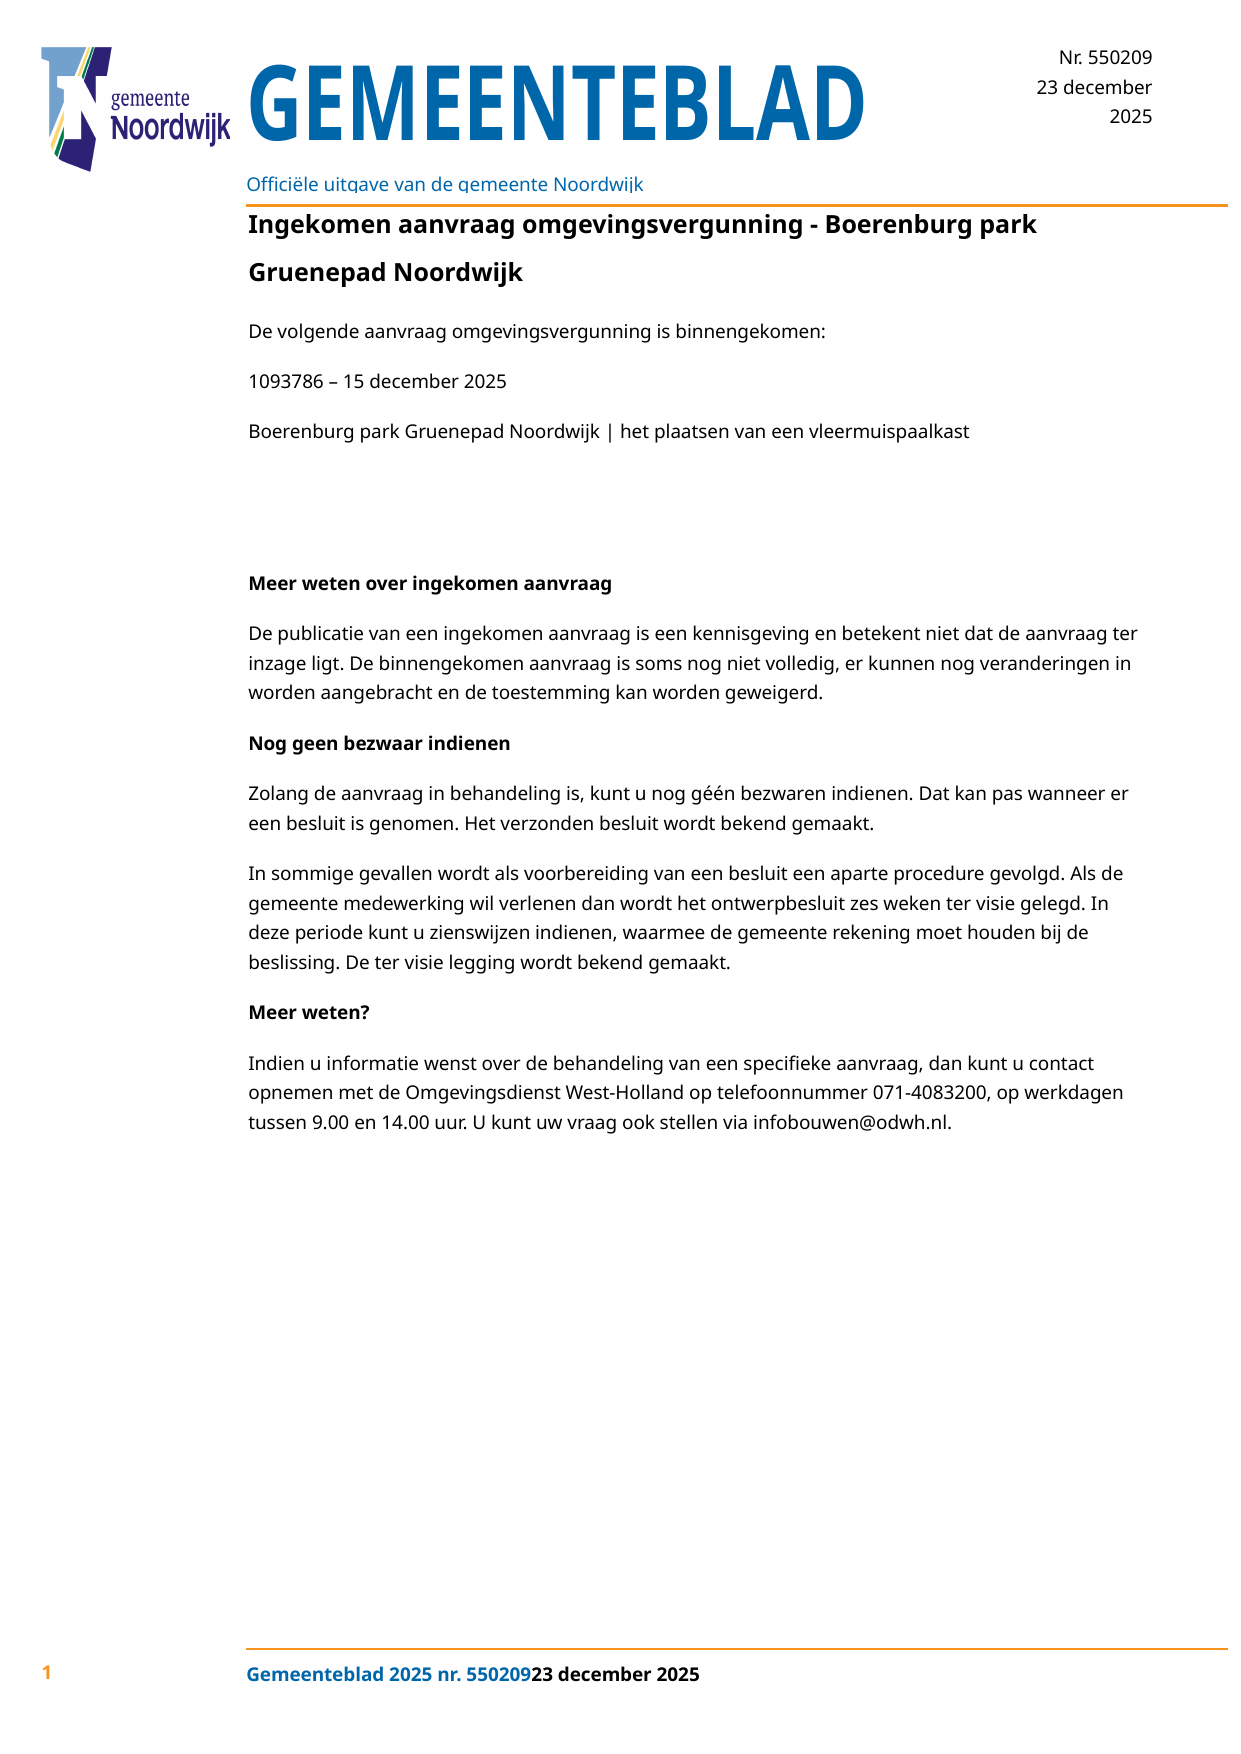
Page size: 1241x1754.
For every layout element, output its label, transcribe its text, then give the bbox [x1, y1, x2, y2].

text Meer weten? [248, 999, 1152, 1025]
text In sommige gevallen wordt als voorbereiding van een besluit een aparte procedure gevolgd. Als de gemeente medewerking wil verlenen dan wordt het ontwerpbesluit zes weken ter visie gelegd. In deze periode kunt u zienswijzen indienen, waarmee de gemeente rekening moet houden bij de beslissing. De ter visie legging wordt bekend gemaakt. [248, 860, 1152, 975]
text De volgende aanvraag omgevingsvergunning is binnengekomen: [248, 318, 1152, 344]
text Indien u informatie wenst over de behandeling van een specifieke aanvraag, dan kunt u contact opnemen met de Omgevingsdienst West-Holland op telefoonnummer 071-4083200, op werkdagen tussen 9.00 en 14.00 uur. U kunt uw vraag ook stellen via infobouwen@odwh.nl. [248, 1050, 1152, 1135]
picture [41, 47, 231, 172]
text Ingekomen aanvraag omgevingsvergunning - Boerenburg park Gruenepad Noordwijk [248, 207, 1152, 288]
text Meer weten over ingekomen aanvraag [248, 570, 1152, 596]
text 1093786 – 15 december 2025 [248, 368, 1152, 394]
text Nog geen bezwaar indienen [248, 730, 1152, 756]
text Zolang de aanvraag in behandeling is, kunt u nog géén bezwaren indienen. Dat kan pas wanneer er een besluit is genomen. Het verzonden besluit wordt bekend gemaakt. [248, 780, 1152, 836]
text Boerenburg park Gruenepad Noordwijk | het plaatsen van een vleermuispaalkast [248, 419, 1152, 444]
text De publicatie van een ingekomen aanvraag is een kennisgeving en betekent niet dat de aanvraag ter inzage ligt. De binnengekomen aanvraag is soms nog niet volledig, er kunnen nog veranderingen in worden aangebracht en de toestemming kan worden geweigerd. [248, 620, 1152, 705]
